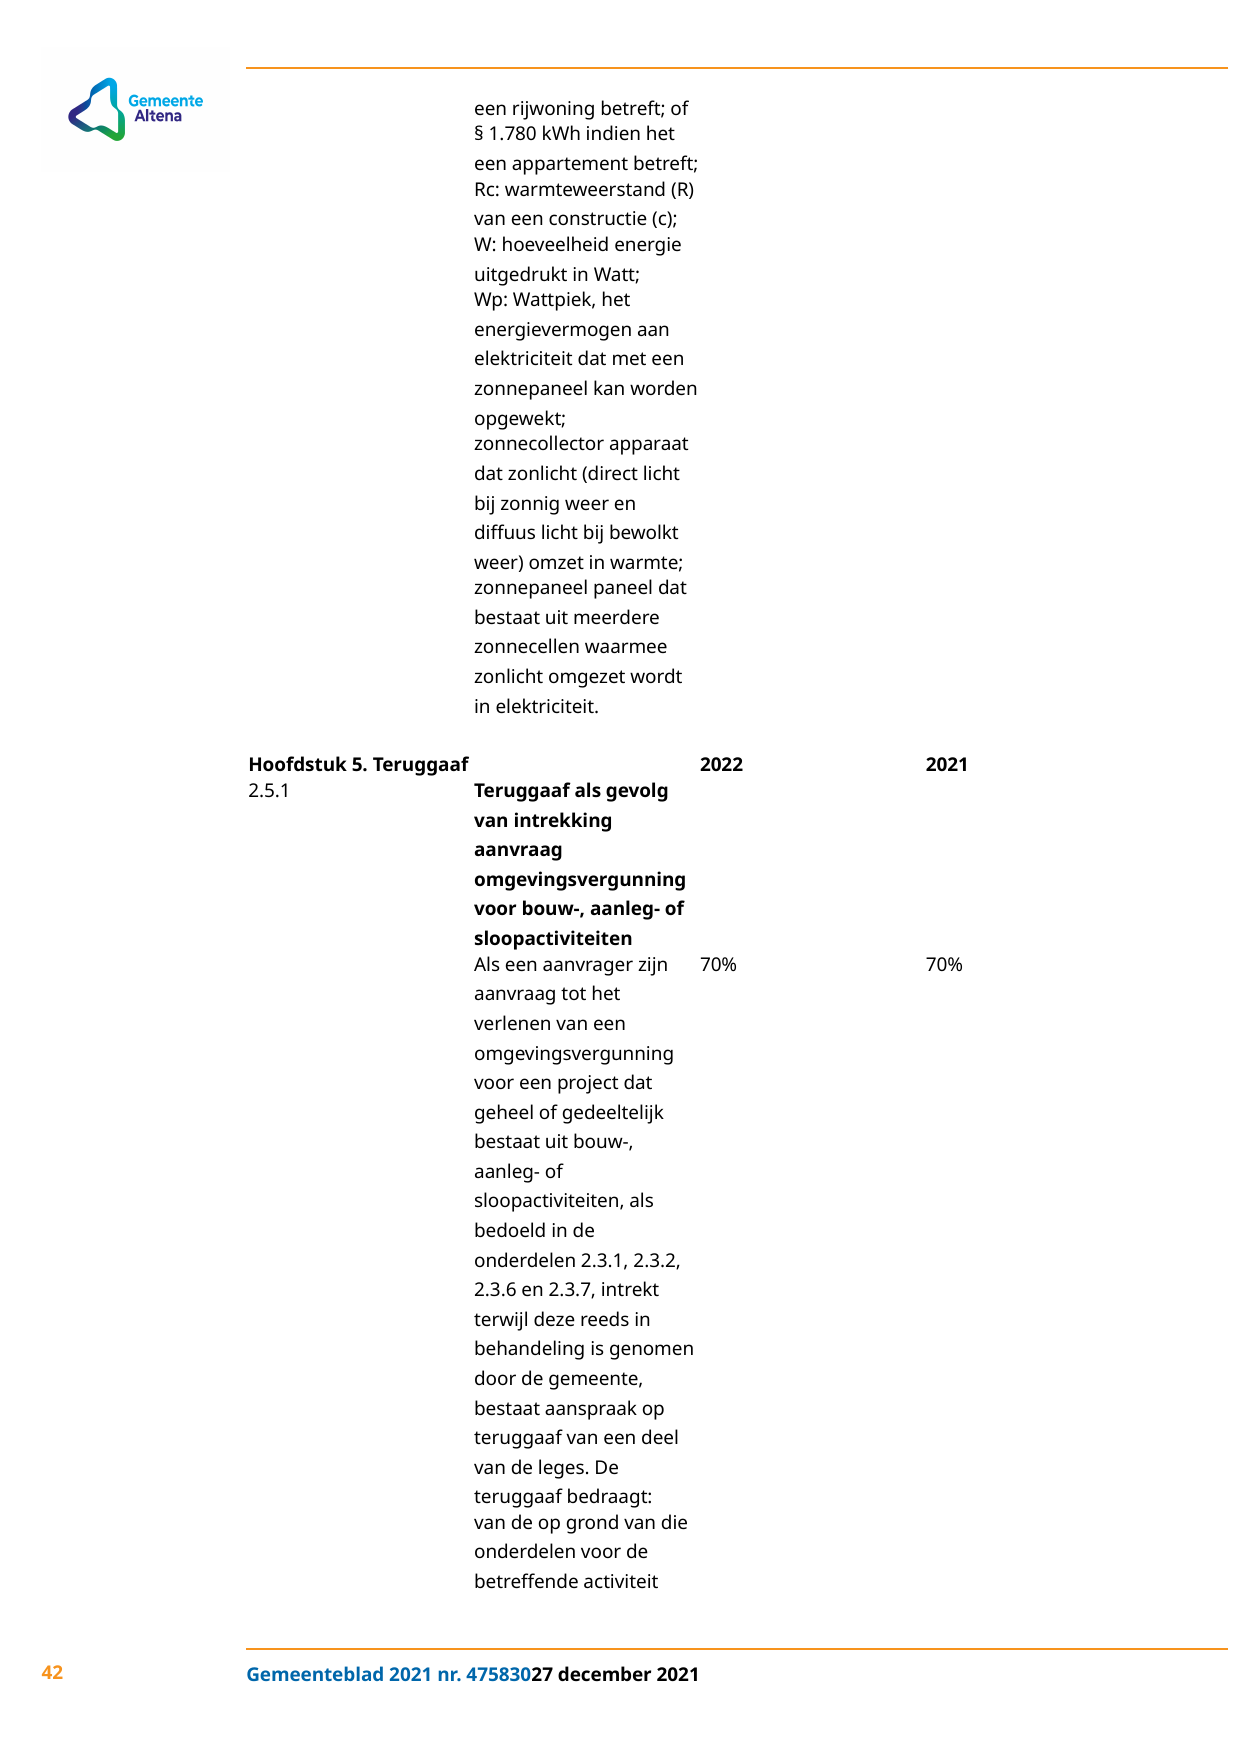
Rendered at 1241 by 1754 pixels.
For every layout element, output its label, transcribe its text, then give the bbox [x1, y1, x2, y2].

table_cell [700, 286, 926, 431]
table_cell Wp: Wattpiek, het energievermogen aan elektriciteit dat met een zonnepaneel kan worden opgewekt; [474, 286, 700, 431]
table_cell [700, 575, 926, 719]
table_cell zonnecollector apparaat dat zonlicht (direct licht bij zonnig weer en diffuus licht bij bewolkt weer) omzet in warmte; [474, 431, 700, 574]
table_cell [700, 121, 926, 176]
table_cell [700, 176, 926, 231]
table_cell 70% [926, 951, 1152, 1509]
table_cell [926, 95, 1152, 719]
table_cell [700, 95, 926, 121]
table_cell [700, 431, 926, 574]
table_cell [248, 1509, 474, 1594]
table_header 2022 [700, 752, 926, 777]
table_cell [926, 777, 1152, 951]
table_cell [248, 951, 474, 1509]
picture [41, 47, 231, 172]
table_cell Rc: warmteweerstand (R) van een constructie (c); [474, 176, 700, 231]
table_cell [248, 95, 474, 719]
table_cell 2.5.1 [248, 777, 474, 951]
table_cell [926, 1509, 1152, 1594]
table_cell [700, 231, 926, 286]
table_cell W: hoeveelheid energie uitgedrukt in Watt; [474, 231, 700, 286]
table_cell zonnepaneel paneel dat bestaat uit meerdere zonnecellen waarmee zonlicht omgezet wordt in elektriciteit. [474, 575, 700, 719]
table_cell § 1.780 kWh indien het een appartement betreft; [474, 121, 700, 176]
table_cell een rijwoning betreft; of [474, 95, 700, 121]
table_cell van de op grond van die onderdelen voor de betreffende activiteit [474, 1509, 700, 1594]
table_cell Als een aanvrager zijn aanvraag tot het verlenen van een omgevingsvergunning voor een project dat geheel of gedeeltelijk bestaat uit bouw-, aanleg- of sloopactiviteiten, als bedoeld in de onderdelen 2.3.1, 2.3.2, 2.3.6 en 2.3.7, intrekt terwijl deze reeds in behandeling is genomen door de gemeente, bestaat aanspraak op teruggaaf van een deel van de leges. De teruggaaf bedraagt: [474, 951, 700, 1509]
table_cell [700, 777, 926, 951]
table_header Hoofdstuk 5. Teruggaaf [248, 752, 700, 777]
table_cell [700, 1509, 926, 1594]
table_cell 70% [700, 951, 926, 1509]
table_header 2021 [926, 752, 1152, 777]
table_cell Teruggaaf als gevolg van intrekking aanvraag omgevingsvergunning voor bouw-, aanleg- of sloopactiviteiten [474, 777, 700, 951]
